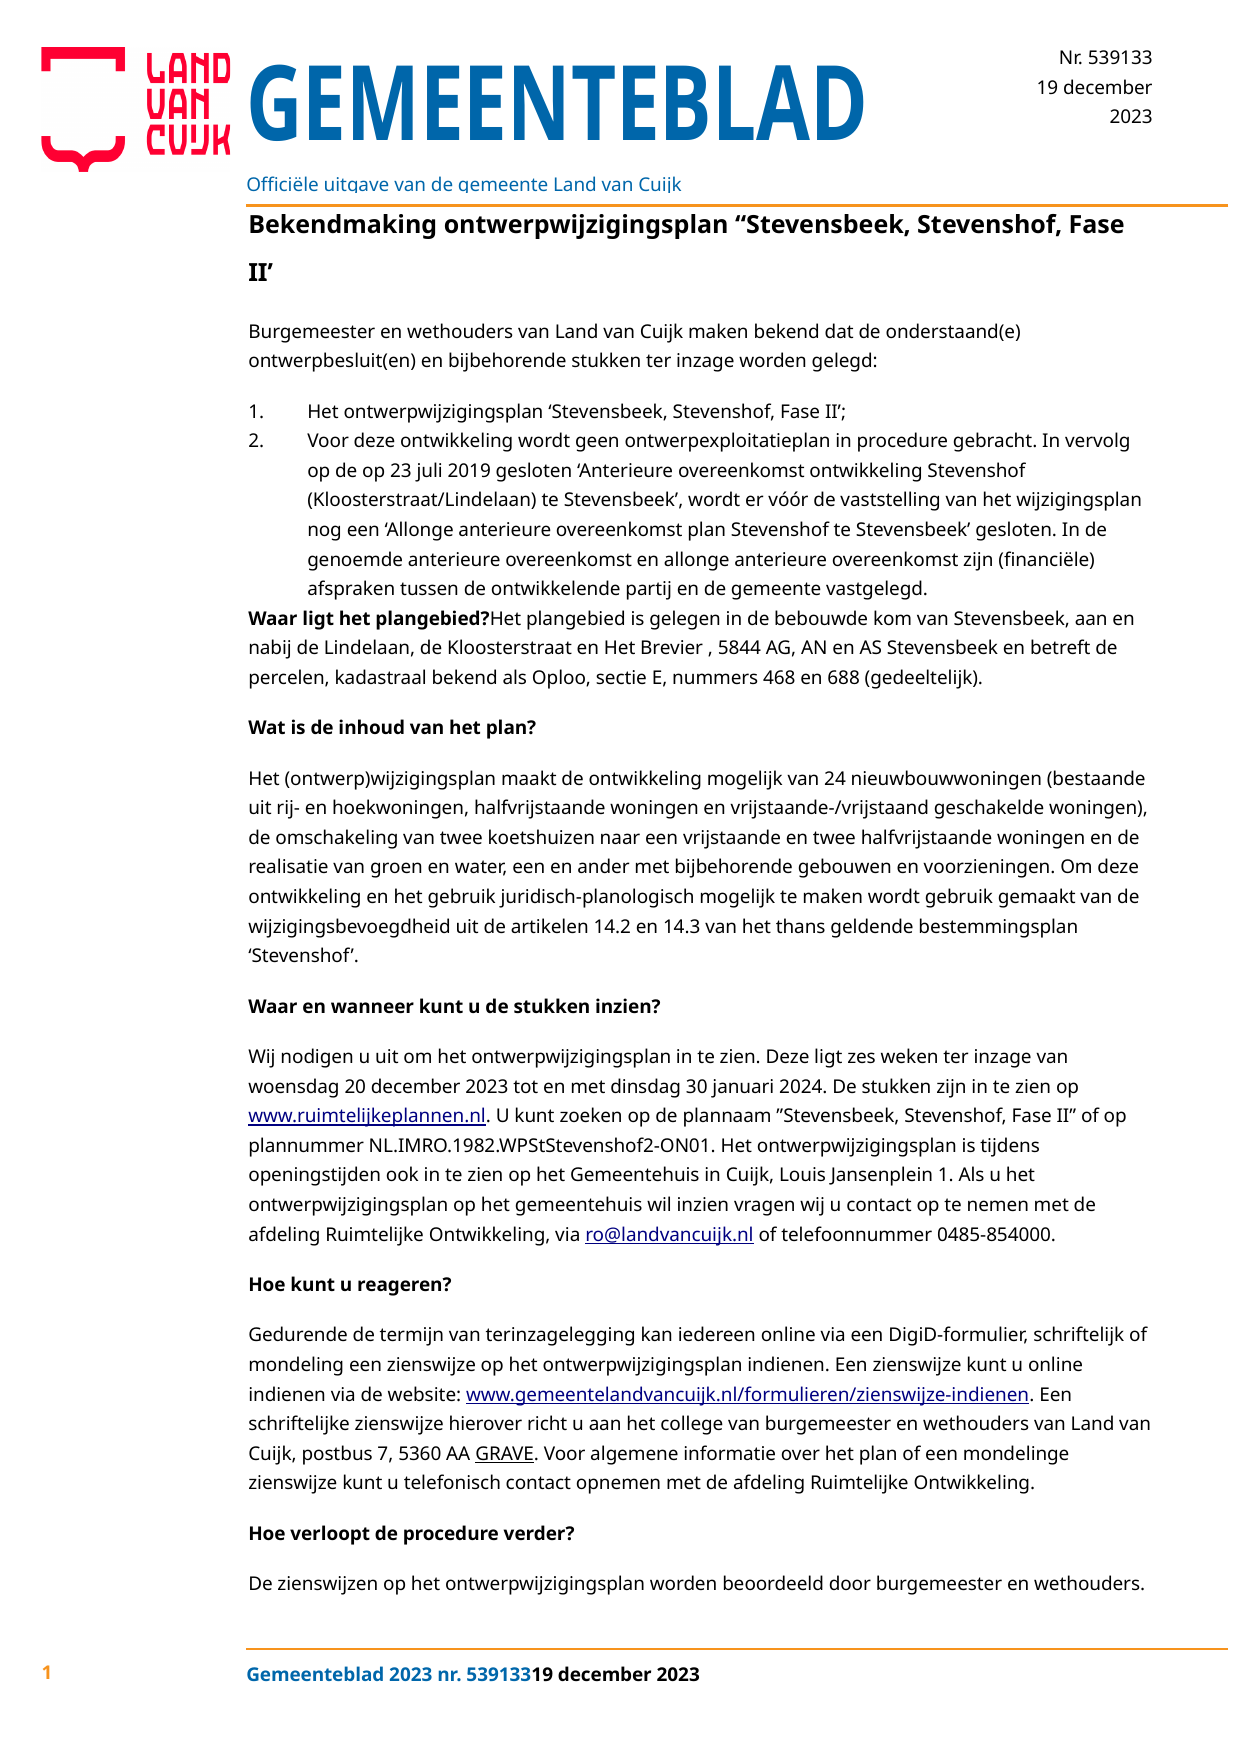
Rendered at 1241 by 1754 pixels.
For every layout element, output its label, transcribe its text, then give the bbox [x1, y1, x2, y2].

text Bekendmaking ontwerpwijzigingsplan “Stevensbeek, Stevenshof, Fase II’ [248, 207, 1152, 288]
list Het ontwerpwijzigingsplan ‘Stevensbeek, Stevenshof, Fase II’; [248, 398, 1152, 424]
text Waar ligt het plangebied?Het plangebied is gelegen in de bebouwde kom van Stevensbeek, aan en nabij de Lindelaan, de Kloosterstraat en Het Brevier , 5844 AG, AN en AS Stevensbeek en betreft de percelen, kadastraal bekend als Oploo, sectie E, nummers 468 en 688 (gedeeltelijk). [248, 605, 1152, 690]
text Hoe kunt u reageren? [248, 1271, 1152, 1297]
text Het (ontwerp)wijzigingsplan maakt de ontwikkeling mogelijk van 24 nieuwbouwwoningen (bestaande uit rij- en hoekwoningen, halfvrijstaande woningen en vrijstaande-/vrijstaand geschakelde woningen), de omschakeling van twee koetshuizen naar een vrijstaande en twee halfvrijstaande woningen en de realisatie van groen en water, een en ander met bijbehorende gebouwen en voorzieningen. Om deze ontwikkeling en het gebruik juridisch-planologisch mogelijk te maken wordt gebruik gemaakt van de wijzigingsbevoegdheid uit de artikelen 14.2 en 14.3 van het thans geldende bestemmingsplan ‘Stevenshof’. [248, 765, 1152, 968]
text Gedurende de termijn van terinzagelegging kan iedereen online via een DigiD-formulier, schriftelijk of mondeling een zienswijze op het ontwerpwijzigingsplan indienen. Een zienswijze kunt u online indienen via de website: www.gemeentelandvancuijk.nl/formulieren/zienswijze-indienen. Een schriftelijke zienswijze hierover richt u aan het college van burgemeester en wethouders van Land van Cuijk, postbus 7, 5360 AA GRAVE. Voor algemene informatie over het plan of een mondelinge zienswijze kunt u telefonisch contact opnemen met de afdeling Ruimtelijke Ontwikkeling. [248, 1322, 1152, 1495]
picture [41, 47, 231, 172]
text Hoe verloopt de procedure verder? [248, 1520, 1152, 1546]
text Burgemeester en wethouders van Land van Cuijk maken bekend dat de onderstaand(e) ontwerpbesluit(en) en bijbehorende stukken ter inzage worden gelegd: [248, 318, 1152, 373]
text Wij nodigen u uit om het ontwerpwijzigingsplan in te zien. Deze ligt zes weken ter inzage van woensdag 20 december 2023 tot en met dinsdag 30 januari 2024. De stukken zijn in te zien op www.ruimtelijkeplannen.nl. U kunt zoeken op de plannaam ”Stevensbeek, Stevenshof, Fase II” of op plannummer NL.IMRO.1982.WPStStevenshof2-ON01. Het ontwerpwijzigingsplan is tijdens openingstijden ook in te zien op het Gemeentehuis in Cuijk, Louis Jansenplein 1. Als u het ontwerpwijzigingsplan op het gemeentehuis wil inzien vragen wij u contact op te nemen met de afdeling Ruimtelijke Ontwikkeling, via ro@landvancuijk.nl of telefoonnummer 0485-854000. [248, 1043, 1152, 1247]
text De zienswijzen op het ontwerpwijzigingsplan worden beoordeeld door burgemeester en wethouders. [248, 1570, 1152, 1596]
text Waar en wanneer kunt u de stukken inzien? [248, 993, 1152, 1019]
list Voor deze ontwikkeling wordt geen ontwerpexploitatieplan in procedure gebracht. In vervolg op de op 23 juli 2019 gesloten ‘Anterieure overeenkomst ontwikkeling Stevenshof (Kloosterstraat/Lindelaan) te Stevensbeek’, wordt er vóór de vaststelling van het wijzigingsplan nog een ‘Allonge anterieure overeenkomst plan Stevenshof te Stevensbeek’ gesloten. In de genoemde anterieure overeenkomst en allonge anterieure overeenkomst zijn (financiële) afspraken tussen de ontwikkelende partij en de gemeente vastgelegd. [248, 427, 1152, 601]
text Wat is de inhoud van het plan? [248, 714, 1152, 740]
